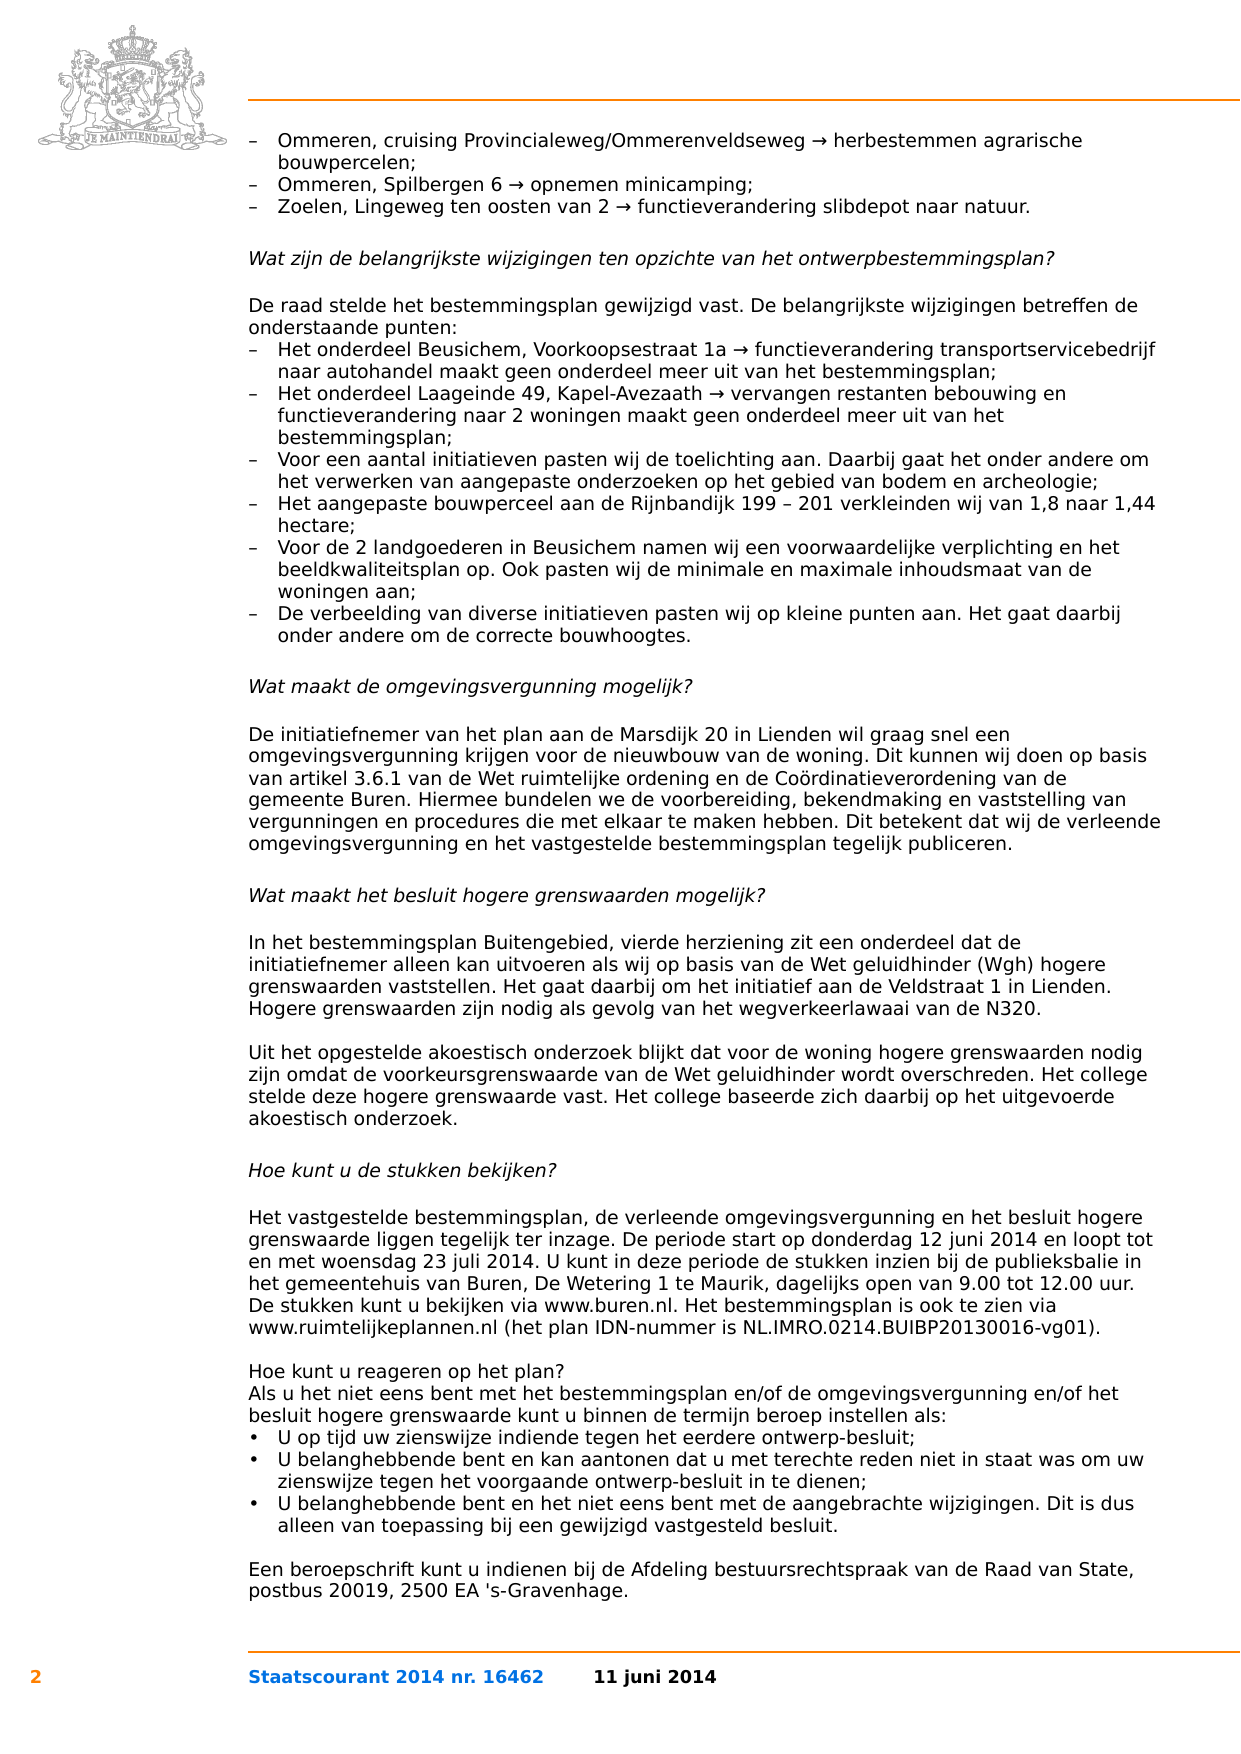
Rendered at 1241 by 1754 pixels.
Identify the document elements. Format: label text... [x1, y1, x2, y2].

text Uit het opgestelde akoestisch onderzoek blijkt dat voor de woning hogere grenswaarden nodig zijn omdat de voorkeursgrenswaarde van de Wet geluidhinder wordt overschreden. Het college stelde deze hogere grenswaarde vast. Het college baseerde zich daarbij op het uitgevoerde akoestisch onderzoek. [248, 1042, 1163, 1130]
picture [38, 25, 227, 150]
text – De verbeelding van diverse initiatieven pasten wij op kleine punten aan. Het gaat daarbij onder andere om de correcte bouwhoogtes. [248, 602, 1163, 646]
text • U belanghebbende bent en het niet eens bent met de aangebrachte wijzigingen. Dit is dus alleen van toepassing bij een gewijzigd vastgesteld besluit. [248, 1493, 1163, 1537]
text Als u het niet eens bent met het bestemmingsplan en/of de omgevingsvergunning en/of het besluit hogere grenswaarde kunt u binnen de termijn beroep instellen als: [248, 1383, 1163, 1427]
text De raad stelde het bestemmingsplan gewijzigd vast. De belangrijkste wijzigingen betreffen de onderstaande punten: [248, 295, 1163, 339]
text Een beroepschrift kunt u indienen bij de Afdeling bestuursrechtspraak van de Raad van State, postbus 20019, 2500 EA 's-Gravenhage. [248, 1558, 1163, 1602]
text De initiatiefnemer van het plan aan de Marsdijk 20 in Lienden wil graag snel een omgevingsvergunning krijgen voor de nieuwbouw van de woning. Dit kunnen wij doen op basis van artikel 3.6.1 van de Wet ruimtelijke ordening en de Coördinatieverordening van de gemeente Buren. Hiermee bundelen we de voorbereiding, bekendmaking en vaststelling van vergunningen en procedures die met elkaar te maken hebben. Dit betekent dat wij de verleende omgevingsvergunning en het vastgestelde bestemmingsplan tegelijk publiceren. [248, 723, 1163, 855]
subtitle Wat maakt het besluit hogere grenswaarden mogelijk? [248, 885, 1163, 907]
text Hoe kunt u reageren op het plan? [248, 1361, 1163, 1383]
text – Het aangepaste bouwperceel aan de Rijnbandijk 199 – 201 verkleinden wij van 1,8 naar 1,44 hectare; [248, 493, 1163, 537]
subtitle Hoe kunt u de stukken bekijken? [248, 1160, 1163, 1182]
text – Voor de 2 landgoederen in Beusichem namen wij een voorwaardelijke verplichting en het beeldkwaliteitsplan op. Ook pasten wij de minimale en maximale inhoudsmaat van de woningen aan; [248, 537, 1163, 602]
text In het bestemmingsplan Buitengebied, vierde herziening zit een onderdeel dat de initiatiefnemer alleen kan uitvoeren als wij op basis van de Wet geluidhinder (Wgh) hogere grenswaarden vaststellen. Het gaat daarbij om het initiatief aan de Veldstraat 1 in Lienden. Hogere grenswaarden zijn nodig als gevolg van het wegverkeerlawaai van de N320. [248, 932, 1163, 1020]
text Het vastgestelde bestemmingsplan, de verleende omgevingsvergunning en het besluit hogere grenswaarde liggen tegelijk ter inzage. De periode start op donderdag 12 juni 2014 en loopt tot en met woensdag 23 juli 2014. U kunt in deze periode de stukken inzien bij de publieksbalie in het gemeentehuis van Buren, De Wetering 1 te Maurik, dagelijks open van 9.00 tot 12.00 uur. De stukken kunt u bekijken via www.buren.nl. Het bestemmingsplan is ook te zien via www.ruimtelijkeplannen.nl (het plan IDN-nummer is NL.IMRO.0214.BUIBP20130016-vg01). [248, 1207, 1163, 1339]
text • U belanghebbende bent en kan aantonen dat u met terechte reden niet in staat was om uw zienswijze tegen het voorgaande ontwerp-besluit in te dienen; [248, 1449, 1163, 1493]
text – Zoelen, Lingeweg ten oosten van 2 → functieverandering slibdepot naar natuur. [248, 196, 1163, 218]
text – Het onderdeel Laageinde 49, Kapel-Avezaath → vervangen restanten bebouwing en functieverandering naar 2 woningen maakt geen onderdeel meer uit van het bestemmingsplan; [248, 383, 1163, 449]
text – Ommeren, cruising Provincialeweg/Ommerenveldseweg → herbestemmen agrarische bouwpercelen; [248, 130, 1163, 174]
text • U op tijd uw zienswijze indiende tegen het eerdere ontwerp-besluit; [248, 1427, 1163, 1449]
text – Ommeren, Spilbergen 6 → opnemen minicamping; [248, 174, 1163, 196]
text – Voor een aantal initiatieven pasten wij de toelichting aan. Daarbij gaat het onder andere om het verwerken van aangepaste onderzoeken op het gebied van bodem en archeologie; [248, 449, 1163, 493]
subtitle Wat zijn de belangrijkste wijzigingen ten opzichte van het ontwerpbestemmingsplan? [248, 248, 1163, 270]
subtitle Wat maakt de omgevingsvergunning mogelijk? [248, 676, 1163, 698]
text – Het onderdeel Beusichem, Voorkoopsestraat 1a → functieverandering transportservicebedrijf naar autohandel maakt geen onderdeel meer uit van het bestemmingsplan; [248, 339, 1163, 383]
